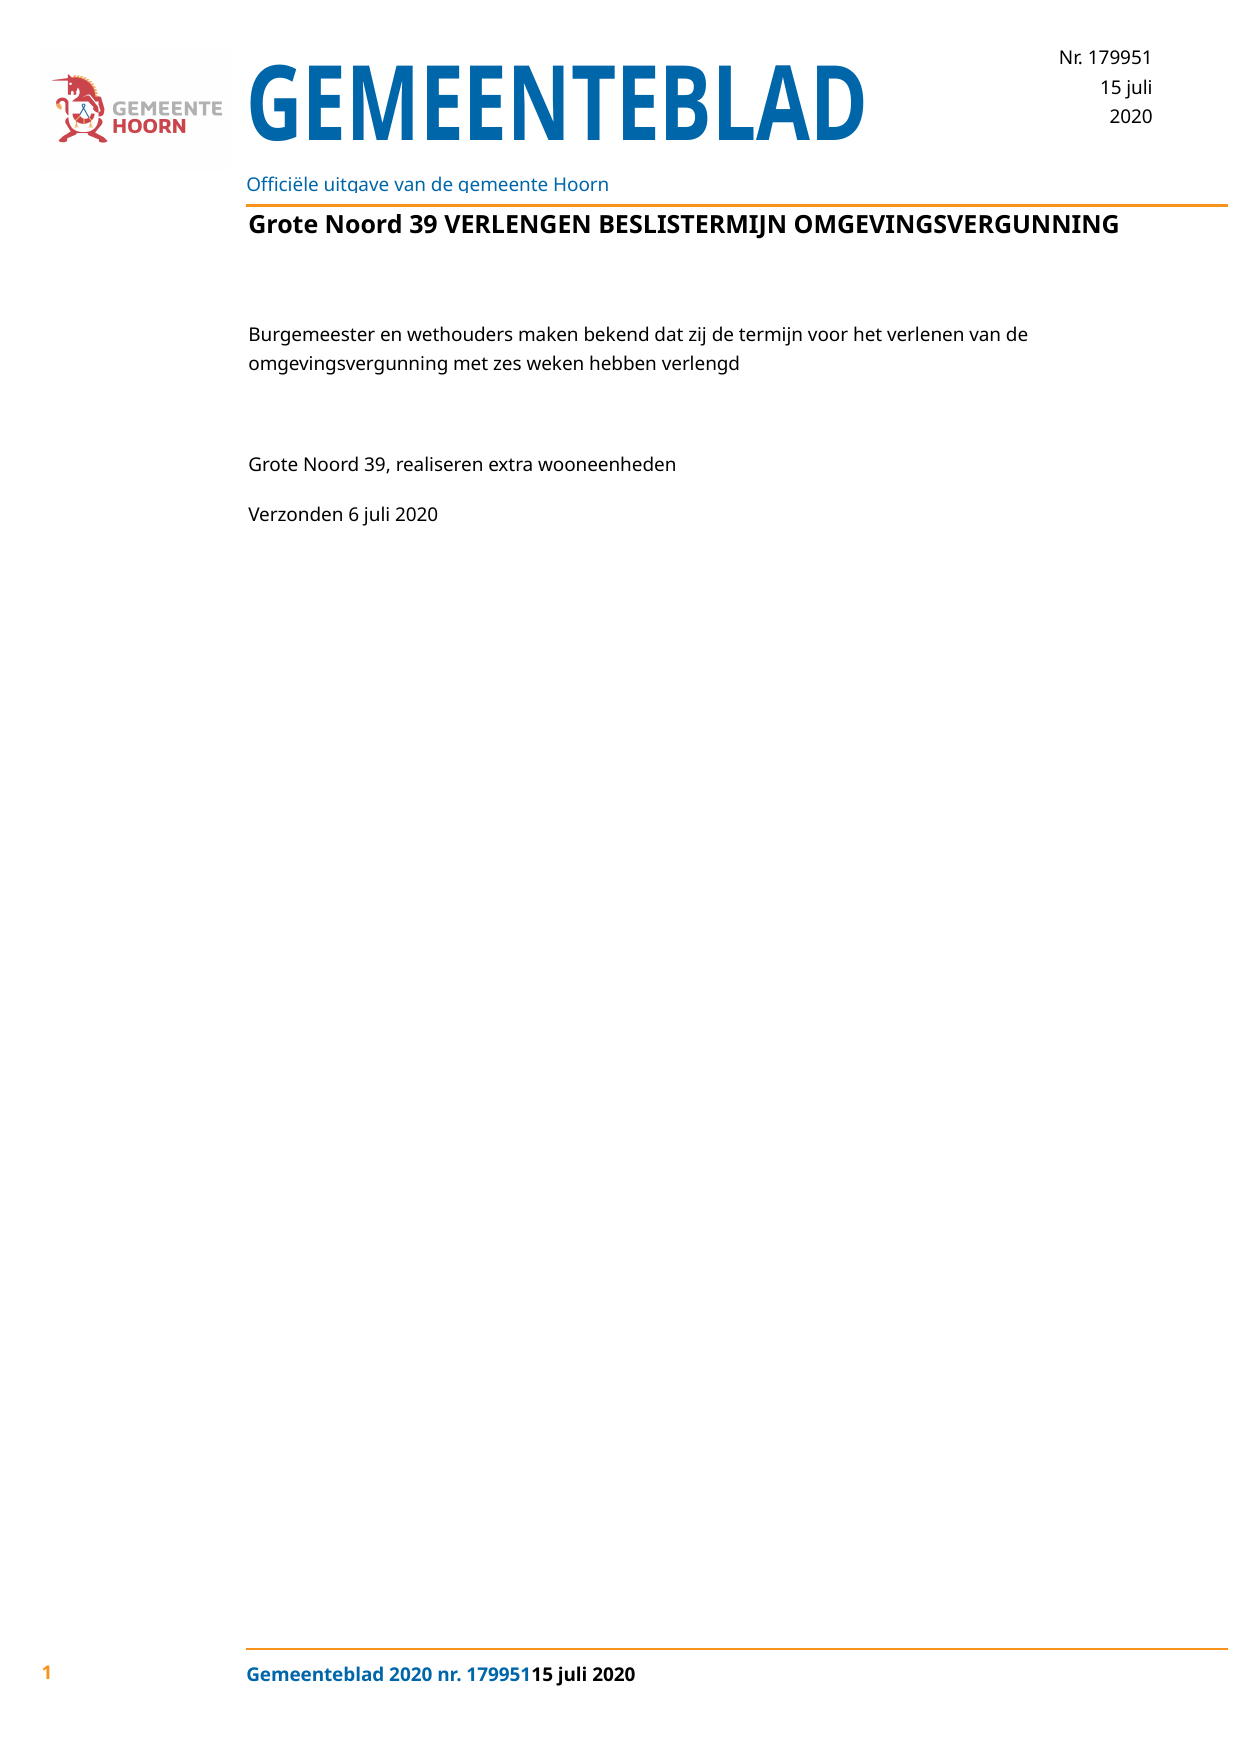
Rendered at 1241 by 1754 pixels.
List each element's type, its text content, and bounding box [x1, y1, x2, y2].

text Burgemeester en wethouders maken bekend dat zij de termijn voor het verlenen van de omgevingsvergunning met zes weken hebben verlengd [248, 321, 1152, 376]
text Verzonden 6 juli 2020 [248, 502, 1152, 527]
text Grote Noord 39 VERLENGEN BESLISTERMIJN OMGEVINGSVERGUNNING [248, 207, 1152, 241]
picture [41, 47, 231, 172]
text Grote Noord 39, realiseren extra wooneenheden [248, 451, 1152, 477]
